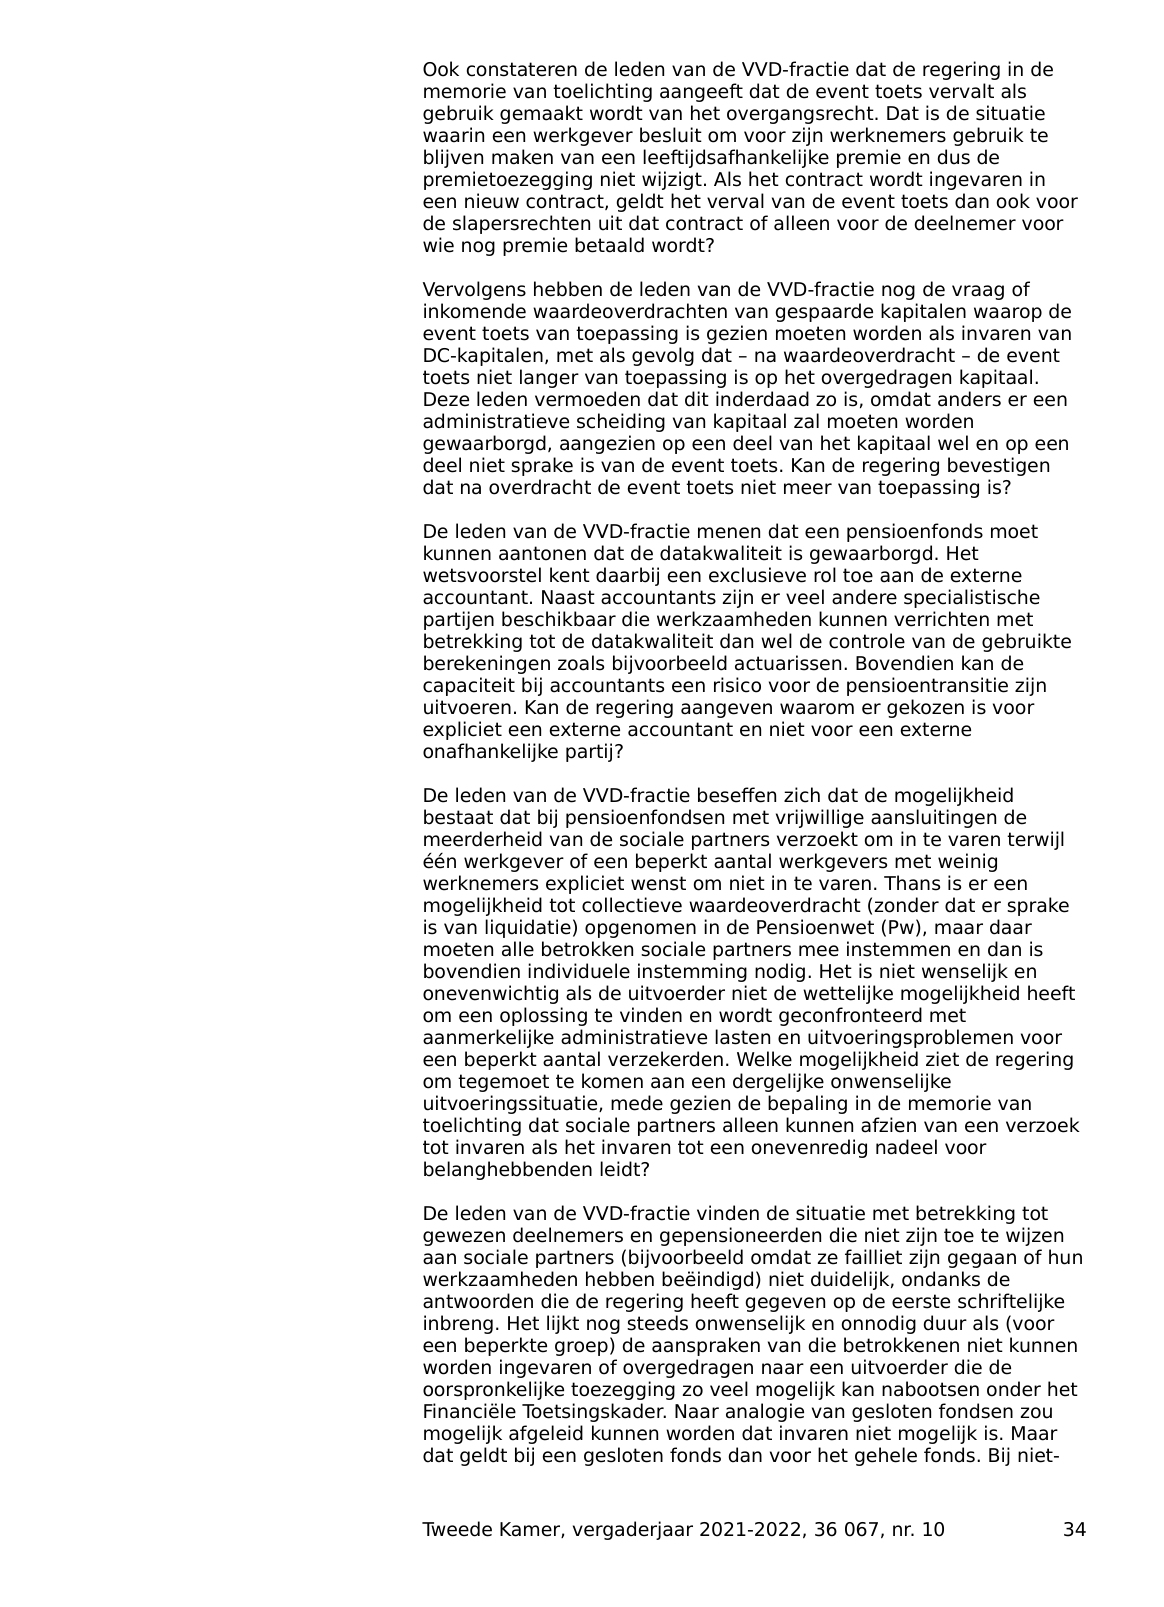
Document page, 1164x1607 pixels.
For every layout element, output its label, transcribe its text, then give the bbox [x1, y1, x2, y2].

text De leden van de VVD-fractie vinden de situatie met betrekking tot gewezen deelnemers en gepensioneerden die niet zijn toe te wijzen aan sociale partners (bijvoorbeeld omdat ze failliet zijn gegaan of hun werkzaamheden hebben beëindigd) niet duidelijk, ondanks de antwoorden die de regering heeft gegeven op de eerste schriftelijke inbreng. Het lijkt nog steeds onwenselijk en onnodig duur als (voor een beperkte groep) de aanspraken van die betrokkenen niet kunnen worden ingevaren of overgedragen naar een uitvoerder die de oorspronkelijke toezegging zo veel mogelijk kan nabootsen onder het Financiële Toetsingskader. Naar analogie van gesloten fondsen zou mogelijk afgeleid kunnen worden dat invaren niet mogelijk is. Maar dat geldt bij een gesloten fonds dan voor het gehele fonds. Bij niet- [422, 1203, 1087, 1467]
text Vervolgens hebben de leden van de VVD-fractie nog de vraag of inkomende waardeoverdrachten van gespaarde kapitalen waarop de event toets van toepassing is gezien moeten worden als invaren van DC-kapitalen, met als gevolg dat – na waardeoverdracht – de event toets niet langer van toepassing is op het overgedragen kapitaal. Deze leden vermoeden dat dit inderdaad zo is, omdat anders er een administratieve scheiding van kapitaal zal moeten worden gewaarborgd, aangezien op een deel van het kapitaal wel en op een deel niet sprake is van de event toets. Kan de regering bevestigen dat na overdracht de event toets niet meer van toepassing is? [422, 279, 1087, 499]
text De leden van de VVD-fractie menen dat een pensioenfonds moet kunnen aantonen dat de datakwaliteit is gewaarborgd. Het wetsvoorstel kent daarbij een exclusieve rol toe aan de externe accountant. Naast accountants zijn er veel andere specialistische partijen beschikbaar die werkzaamheden kunnen verrichten met betrekking tot de datakwaliteit dan wel de controle van de gebruikte berekeningen zoals bijvoorbeeld actuarissen. Bovendien kan de capaciteit bij accountants een risico voor de pensioentransitie zijn uitvoeren. Kan de regering aangeven waarom er gekozen is voor expliciet een externe accountant en niet voor een externe onafhankelijke partij? [422, 521, 1087, 763]
text Ook constateren de leden van de VVD-fractie dat de regering in de memorie van toelichting aangeeft dat de event toets vervalt als gebruik gemaakt wordt van het overgangsrecht. Dat is de situatie waarin een werkgever besluit om voor zijn werknemers gebruik te blijven maken van een leeftijdsafhankelijke premie en dus de premietoezegging niet wijzigt. Als het contract wordt ingevaren in een nieuw contract, geldt het verval van de event toets dan ook voor de slapersrechten uit dat contract of alleen voor de deelnemer voor wie nog premie betaald wordt? [422, 59, 1087, 257]
text De leden van de VVD-fractie beseffen zich dat de mogelijkheid bestaat dat bij pensioenfondsen met vrijwillige aansluitingen de meerderheid van de sociale partners verzoekt om in te varen terwijl één werkgever of een beperkt aantal werkgevers met weinig werknemers expliciet wenst om niet in te varen. Thans is er een mogelijkheid tot collectieve waardeoverdracht (zonder dat er sprake is van liquidatie) opgenomen in de Pensioenwet (Pw), maar daar moeten alle betrokken sociale partners mee instemmen en dan is bovendien individuele instemming nodig. Het is niet wenselijk en onevenwichtig als de uitvoerder niet de wettelijke mogelijkheid heeft om een oplossing te vinden en wordt geconfronteerd met aanmerkelijke administratieve lasten en uitvoeringsproblemen voor een beperkt aantal verzekerden. Welke mogelijkheid ziet de regering om tegemoet te komen aan een dergelijke onwenselijke uitvoeringssituatie, mede gezien de bepaling in de memorie van toelichting dat sociale partners alleen kunnen afzien van een verzoek tot invaren als het invaren tot een onevenredig nadeel voor belanghebbenden leidt? [422, 785, 1087, 1181]
